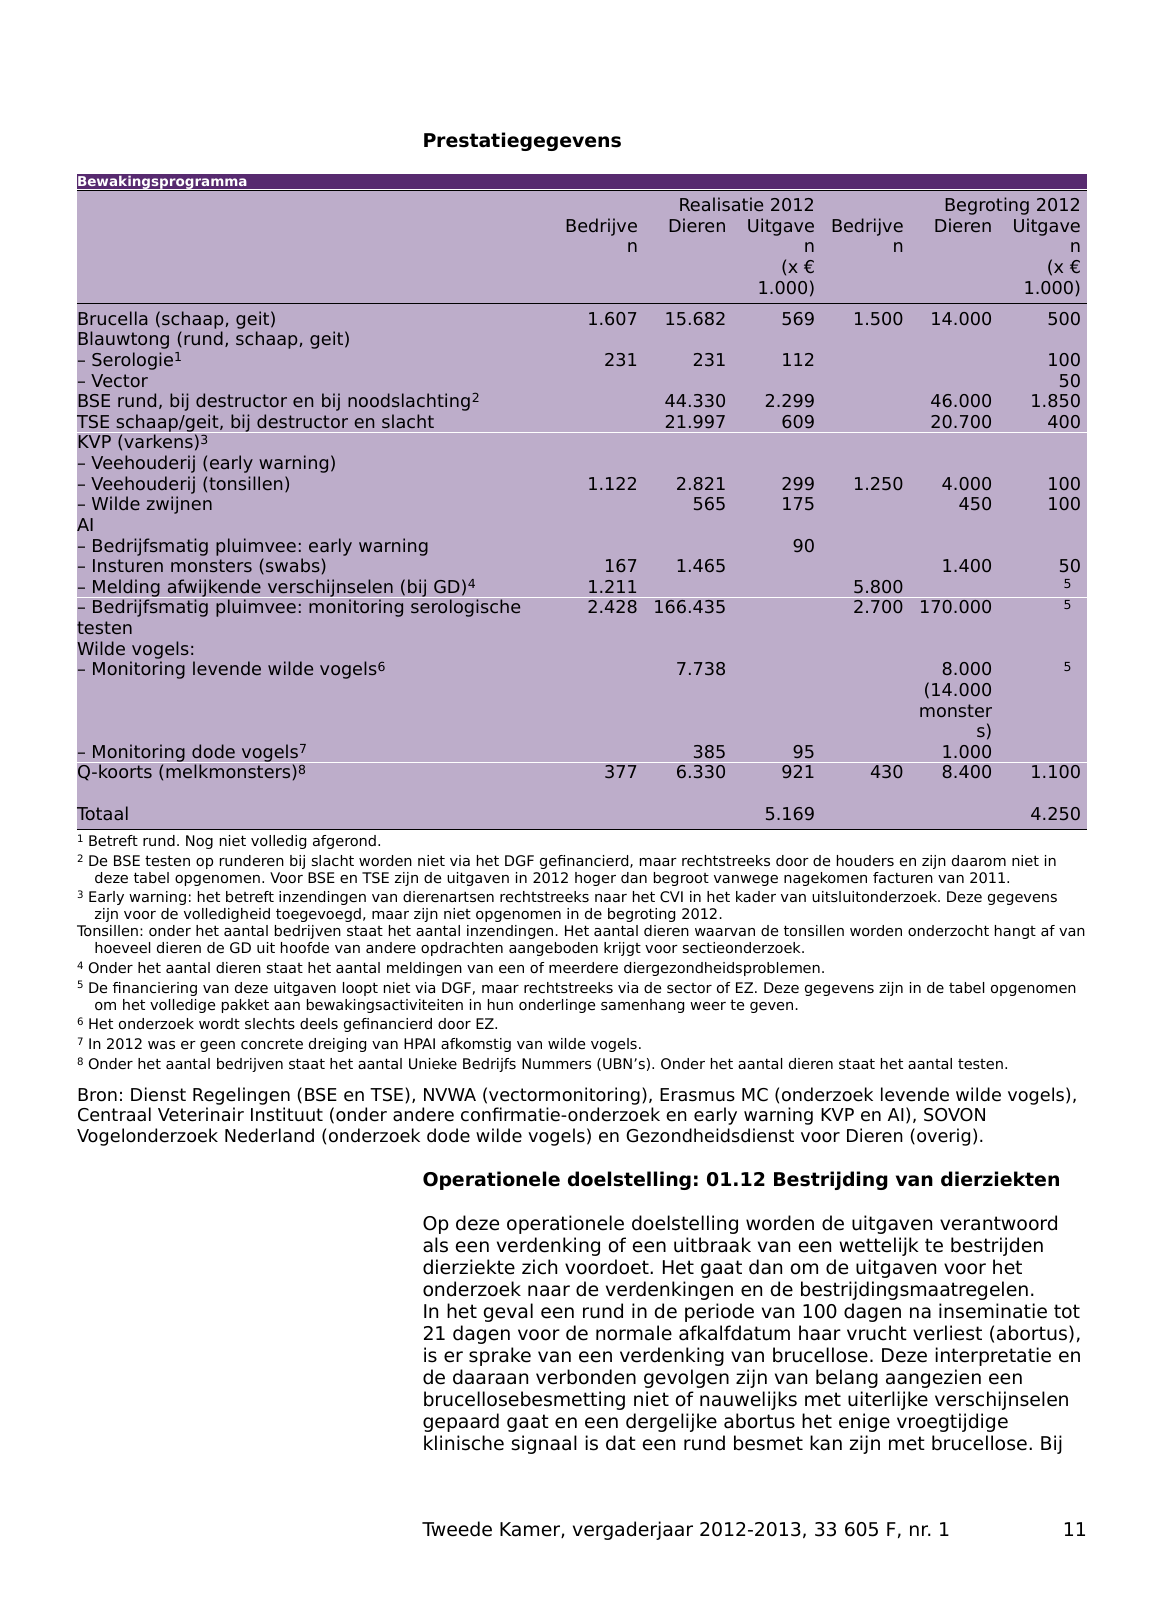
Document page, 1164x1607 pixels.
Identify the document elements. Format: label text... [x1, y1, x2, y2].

table_cell 90 [732, 536, 821, 556]
table_cell – Bedrijfsmatig pluimvee: early warning [77, 536, 555, 556]
table_cell 5.169 [732, 804, 821, 829]
table_cell [732, 639, 821, 659]
table_cell 231 [555, 350, 644, 371]
table_cell [555, 659, 644, 742]
table_cell [821, 433, 909, 453]
table_cell [555, 515, 644, 536]
table_cell [909, 371, 998, 391]
table_cell TSE schaap/geit, bij destructor en slacht [77, 412, 555, 432]
table_cell [555, 391, 644, 412]
table_cell [998, 536, 1087, 556]
table_cell [555, 783, 644, 804]
table_cell [909, 804, 998, 829]
table_cell [821, 659, 909, 742]
table_cell [555, 412, 644, 432]
table_cell 1.500 [821, 304, 909, 329]
table_cell 231 [644, 350, 732, 371]
table_cell – Veehouderij (early warning) [77, 453, 555, 474]
table_cell [555, 453, 644, 474]
table_cell 1.000 [909, 742, 998, 762]
text Op deze operationele doelstelling worden de uitgaven verantwoord als een verdenking of een uitbraak van een wettelijk te bestrijden dierziekte zich voordoet. Het gaat dan om de uitgaven voor het onderzoek naar de verdenkingen en de bestrijdingsmaatregelen. [422, 1213, 1087, 1301]
text In het geval een rund in de periode van 100 dagen na inseminatie tot 21 dagen voor de normale afkalfdatum haar vrucht verliest (abortus), is er sprake van een verdenking van brucellose. Deze interpretatie en de daaraan verbonden gevolgen zijn van belang aangezien een brucellosebesmetting niet of nauwelijks met uiterlijke verschijnselen gepaard gaat en een dergelijke abortus het enige vroegtijdige klinische signaal is dat een rund besmet kan zijn met brucellose. Bij [422, 1301, 1087, 1454]
table_cell [732, 515, 821, 536]
table_cell 1.400 [909, 556, 998, 577]
table_cell [821, 742, 909, 762]
table_cell [821, 371, 909, 391]
table_cell [644, 577, 732, 597]
table_cell – Serologie1 [77, 350, 555, 371]
table_cell [732, 453, 821, 474]
table_cell [998, 453, 1087, 474]
table_cell [909, 453, 998, 474]
table_cell [77, 191, 555, 216]
table_cell 921 [732, 763, 821, 783]
table_cell [644, 371, 732, 391]
table_cell [998, 515, 1087, 536]
table_cell 2.299 [732, 391, 821, 412]
table_cell Blauwtong (rund, schaap, geit) [77, 329, 555, 350]
subtitle Prestatiegegevens [422, 130, 1087, 152]
table_cell 299 [732, 474, 821, 494]
table_cell 1.850 [998, 391, 1087, 412]
table_cell [821, 783, 909, 804]
table_cell [555, 536, 644, 556]
table_cell [998, 783, 1087, 804]
table_cell [644, 536, 732, 556]
table_cell [732, 329, 821, 350]
table_cell Realisatie 2012 [555, 191, 821, 216]
table_cell [732, 371, 821, 391]
table_cell 1.250 [821, 474, 909, 494]
table_cell 5 [998, 598, 1087, 639]
table_cell [555, 639, 644, 659]
table_cell [555, 742, 644, 762]
subtitle Operationele doelstelling: 01.12 Bestrijding van dierziekten [422, 1169, 1087, 1191]
table_cell [821, 556, 909, 577]
table_cell [555, 433, 644, 453]
table_cell 1.211 [555, 577, 644, 597]
table_cell [77, 216, 555, 303]
table_cell Uitgaven (x € 1.000) [732, 216, 821, 303]
table_cell 170.000 [909, 598, 998, 639]
table_cell Wilde vogels: [77, 639, 555, 659]
table_cell [644, 639, 732, 659]
table_cell 385 [644, 742, 732, 762]
table_cell 20.700 [909, 412, 998, 432]
table_cell [909, 350, 998, 371]
table_cell [909, 783, 998, 804]
table_cell Bedrijven [555, 216, 644, 303]
table_cell Totaal [77, 804, 555, 829]
table_cell Dieren [644, 216, 732, 303]
table_cell [821, 536, 909, 556]
table_cell – Melding afwijkende verschijnselen (bij GD)4 [77, 577, 555, 597]
table_cell – Vector [77, 371, 555, 391]
table_cell [821, 639, 909, 659]
table_cell 4.000 [909, 474, 998, 494]
table_cell 1 Betreft rund. Nog niet volledig afgerond. 2 De BSE testen op runderen bij slacht worden niet via het DGF gefinancierd, maar rechtstreeks door de houders en zijn daarom niet in deze tabel opgenomen. Voor BSE en TSE zijn de uitgaven in 2012 hoger dan begroot vanwege nagekomen facturen van 2011. 3 Early warning: het betreft inzendingen van dierenartsen rechtstreeks naar het CVI in het kader van uitsluitonderzoek. Deze gegevens zijn voor de volledigheid toegevoegd, maar zijn niet opgenomen in de begroting 2012. Tonsillen: onder het aantal bedrijven staat het aantal inzendingen. Het aantal dieren waarvan de tonsillen worden onderzocht hangt af van hoeveel dieren de GD uit hoofde van andere opdrachten aangeboden krijgt voor sectieonderzoek. 4 Onder het aantal dieren staat het aantal meldingen van een of meerdere diergezondheidsproblemen. 5 De financiering van deze uitgaven loopt niet via DGF, maar rechtstreeks via de sector of EZ. Deze gegevens zijn in de tabel opgenomen om het volledige pakket aan bewakingsactiviteiten in hun onderlinge samenhang weer te geven. 6 Het onderzoek wordt slechts deels gefinancierd door EZ. 7 In 2012 was er geen concrete dreiging van HPAI afkomstig van wilde vogels. 8 Onder het aantal bedrijven staat het aantal Unieke Bedrijfs Nummers (UBN’s). Onder het aantal dieren staat het aantal testen. Bron: Dienst Regelingen (BSE en TSE), NVWA (vectormonitoring), Erasmus MC (onderzoek levende wilde vogels), Centraal Veterinair Instituut (onder andere confirmatie-onderzoek en early warning KVP en AI), SOVON Vogelonderzoek Nederland (onderzoek dode wilde vogels) en Gezondheidsdienst voor Dieren (overig). [77, 830, 1087, 1146]
table_cell 450 [909, 494, 998, 515]
table_cell 100 [998, 350, 1087, 371]
table_cell [555, 494, 644, 515]
table_cell 46.000 [909, 391, 998, 412]
table_cell [644, 453, 732, 474]
table_cell Begroting 2012 [821, 191, 1087, 216]
table_cell 100 [998, 494, 1087, 515]
table_cell 15.682 [644, 304, 732, 329]
table_cell [644, 804, 732, 829]
table_cell [732, 598, 821, 639]
table_cell 112 [732, 350, 821, 371]
table_cell AI [77, 515, 555, 536]
table_cell 5.800 [821, 577, 909, 597]
table_cell [998, 639, 1087, 659]
table_cell [909, 433, 998, 453]
table_header Bewakingsprogramma [77, 174, 1087, 189]
table_cell 14.000 [909, 304, 998, 329]
table_cell Q-koorts (melkmonsters)8 [77, 763, 555, 783]
table_cell [821, 412, 909, 432]
table_cell [821, 329, 909, 350]
table_cell 95 [732, 742, 821, 762]
table_cell 166.435 [644, 598, 732, 639]
table_cell 500 [998, 304, 1087, 329]
table_cell [909, 515, 998, 536]
table_cell [821, 453, 909, 474]
table_cell 2.700 [821, 598, 909, 639]
table_cell [909, 577, 998, 597]
table_cell 8.000 (14.000 monsters) [909, 659, 998, 742]
table_cell 2.821 [644, 474, 732, 494]
table_cell [555, 371, 644, 391]
table_cell 44.330 [644, 391, 732, 412]
table_cell – Monitoring levende wilde vogels6 [77, 659, 555, 742]
table_cell 609 [732, 412, 821, 432]
table_cell [555, 804, 644, 829]
table_cell Dieren [909, 216, 998, 303]
table_cell 1.607 [555, 304, 644, 329]
table_cell 569 [732, 304, 821, 329]
table_cell – Insturen monsters (swabs) [77, 556, 555, 577]
table_cell 21.997 [644, 412, 732, 432]
table_cell [732, 433, 821, 453]
table_cell [821, 391, 909, 412]
table_cell 7.738 [644, 659, 732, 742]
table_cell [821, 350, 909, 371]
table_cell KVP (varkens)3 [77, 433, 555, 453]
table_cell [644, 433, 732, 453]
table_cell [998, 329, 1087, 350]
table_cell BSE rund, bij destructor en bij noodslachting2 [77, 391, 555, 412]
table_cell [909, 536, 998, 556]
table_cell [821, 494, 909, 515]
table_cell 1.100 [998, 763, 1087, 783]
table_cell Brucella (schaap, geit) [77, 304, 555, 329]
table_cell [998, 742, 1087, 762]
table_cell [821, 515, 909, 536]
table_cell [821, 804, 909, 829]
table_cell 8.400 [909, 763, 998, 783]
table_cell [998, 433, 1087, 453]
table_cell 2.428 [555, 598, 644, 639]
table_cell [909, 639, 998, 659]
table_cell 175 [732, 494, 821, 515]
table_cell [644, 515, 732, 536]
table_cell 4.250 [998, 804, 1087, 829]
table_cell [644, 783, 732, 804]
table_cell [732, 577, 821, 597]
table_cell [909, 329, 998, 350]
table_cell – Monitoring dode vogels7 [77, 742, 555, 762]
table_cell [732, 659, 821, 742]
table_cell 1.122 [555, 474, 644, 494]
table_cell 430 [821, 763, 909, 783]
table_cell 100 [998, 474, 1087, 494]
table_cell [77, 783, 555, 804]
table_cell [732, 783, 821, 804]
table_cell 5 [998, 659, 1087, 742]
table_cell 565 [644, 494, 732, 515]
table_cell 1.465 [644, 556, 732, 577]
table_cell 6.330 [644, 763, 732, 783]
table_cell – Veehouderij (tonsillen) [77, 474, 555, 494]
table_cell Uitgaven (x € 1.000) [998, 216, 1087, 303]
table_cell Bedrijven [821, 216, 909, 303]
table_cell – Bedrijfsmatig pluimvee: monitoring serologische testen [77, 598, 555, 639]
table_cell 50 [998, 371, 1087, 391]
table_cell 50 [998, 556, 1087, 577]
table_cell – Wilde zwijnen [77, 494, 555, 515]
table_cell 400 [998, 412, 1087, 432]
table_cell [555, 329, 644, 350]
table_cell 167 [555, 556, 644, 577]
table_cell 5 [998, 577, 1087, 597]
table_cell 377 [555, 763, 644, 783]
table_cell [732, 556, 821, 577]
table_cell [644, 329, 732, 350]
